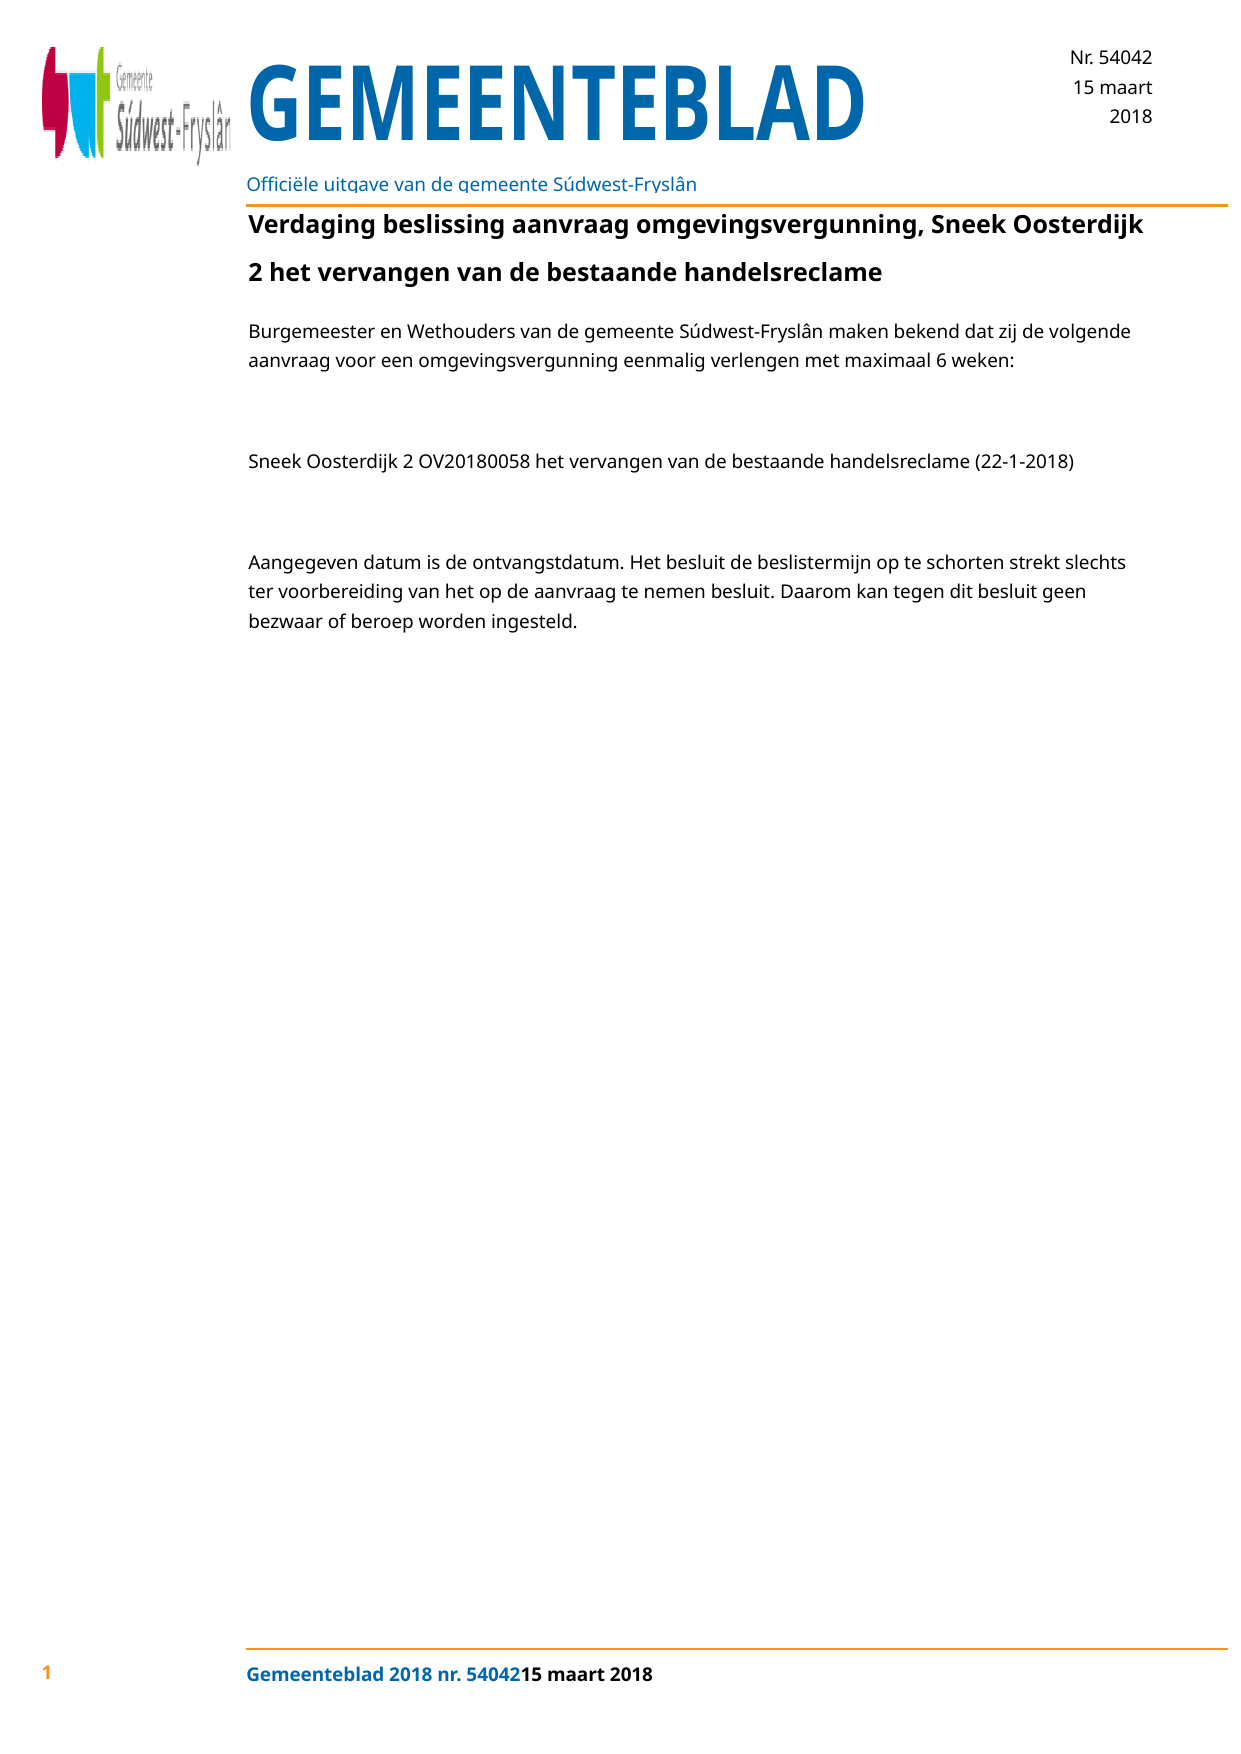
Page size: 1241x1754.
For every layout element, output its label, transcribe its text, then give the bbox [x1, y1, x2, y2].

picture [41, 47, 231, 172]
text Burgemeester en Wethouders van de gemeente Súdwest-Fryslân maken bekend dat zij de volgende aanvraag voor een omgevingsvergunning eenmalig verlengen met maximaal 6 weken: [248, 318, 1152, 373]
text Verdaging beslissing aanvraag omgevingsvergunning, Sneek Oosterdijk 2 het vervangen van de bestaande handelsreclame [248, 207, 1152, 288]
text Sneek Oosterdijk 2 OV20180058 het vervangen van de bestaande handelsreclame (22-1-2018) [248, 448, 1152, 474]
text Aangegeven datum is de ontvangstdatum. Het besluit de beslistermijn op te schorten strekt slechts ter voorbereiding van het op de aanvraag te nemen besluit. Daarom kan tegen dit besluit geen bezwaar of beroep worden ingesteld. [248, 549, 1152, 634]
